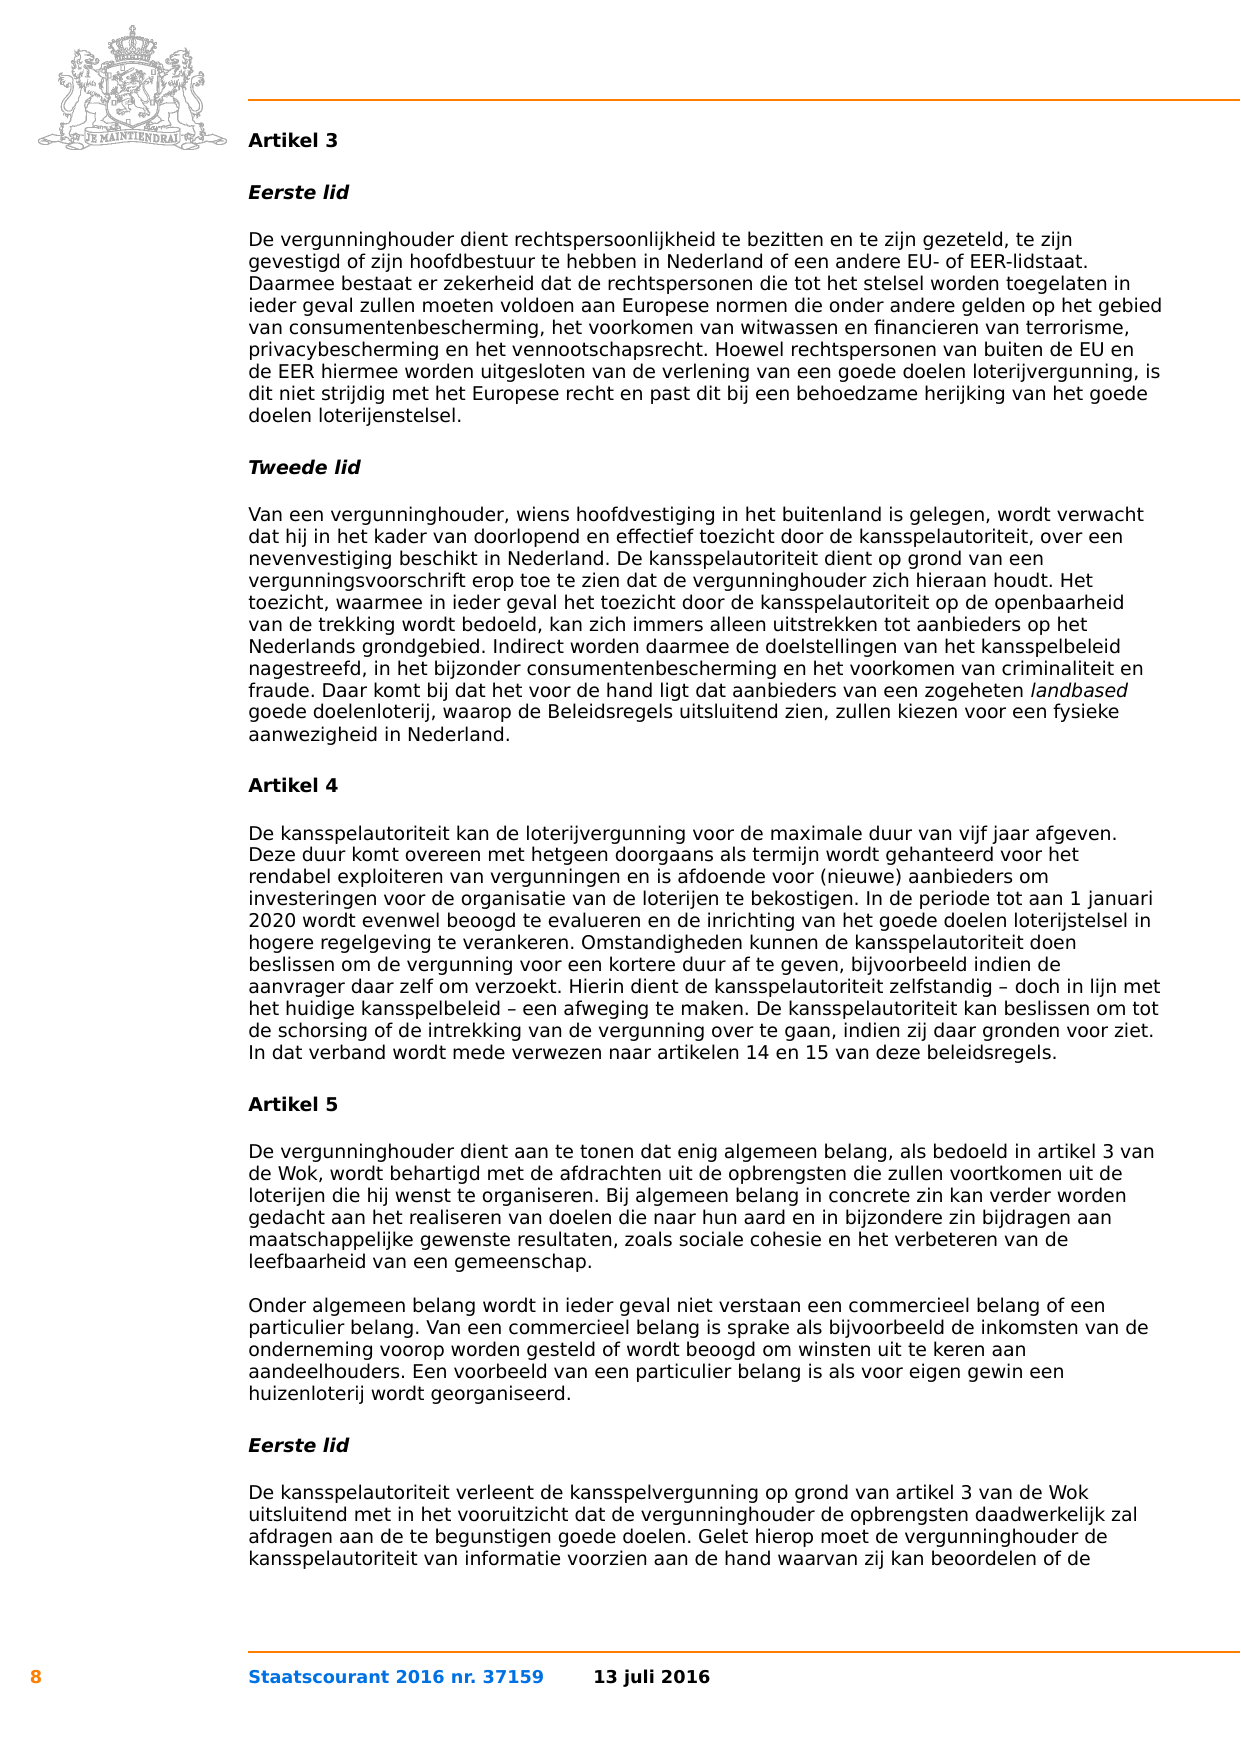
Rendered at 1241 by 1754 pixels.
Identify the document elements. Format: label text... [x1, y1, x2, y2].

text De kansspelautoriteit verleent de kansspelvergunning op grond van artikel 3 van de Wok uitsluitend met in het vooruitzicht dat de vergunninghouder de opbrengsten daadwerkelijk zal afdragen aan de te begunstigen goede doelen. Gelet hierop moet de vergunninghouder de kansspelautoriteit van informatie voorzien aan de hand waarvan zij kan beoordelen of de [248, 1482, 1163, 1570]
text De kansspelautoriteit kan de loterijvergunning voor de maximale duur van vijf jaar afgeven. Deze duur komt overeen met hetgeen doorgaans als termijn wordt gehanteerd voor het rendabel exploiteren van vergunningen en is afdoende voor (nieuwe) aanbieders om investeringen voor de organisatie van de loterijen te bekostigen. In de periode tot aan 1 januari 2020 wordt evenwel beoogd te evalueren en de inrichting van het goede doelen loterijstelsel in hogere regelgeving te verankeren. Omstandigheden kunnen de kansspelautoriteit doen beslissen om de vergunning voor een kortere duur af te geven, bijvoorbeeld indien de aanvrager daar zelf om verzoekt. Hierin dient de kansspelautoriteit zelfstandig – doch in lijn met het huidige kansspelbeleid – een afweging te maken. De kansspelautoriteit kan beslissen om tot de schorsing of de intrekking van de vergunning over te gaan, indien zij daar gronden voor ziet. In dat verband wordt mede verwezen naar artikelen 14 en 15 van deze beleidsregels. [248, 822, 1163, 1064]
subtitle Artikel 4 [248, 775, 1163, 797]
subtitle Tweede lid [248, 457, 1163, 479]
text Van een vergunninghouder, wiens hoofdvestiging in het buitenland is gelegen, wordt verwacht dat hij in het kader van doorlopend en effectief toezicht door de kansspelautoriteit, over een nevenvestiging beschikt in Nederland. De kansspelautoriteit dient op grond van een vergunningsvoorschrift erop toe te zien dat de vergunninghouder zich hieraan houdt. Het toezicht, waarmee in ieder geval het toezicht door de kansspelautoriteit op de openbaarheid van de trekking wordt bedoeld, kan zich immers alleen uitstrekken tot aanbieders op het Nederlands grondgebied. Indirect worden daarmee de doelstellingen van het kansspelbeleid nagestreefd, in het bijzonder consumentenbescherming en het voorkomen van criminaliteit en fraude. Daar komt bij dat het voor de hand ligt dat aanbieders van een zogeheten landbased goede doelenloterij, waarop de Beleidsregels uitsluitend zien, zullen kiezen voor een fysieke aanwezigheid in Nederland. [248, 504, 1163, 745]
picture [38, 25, 227, 150]
subtitle Artikel 3 [248, 130, 1163, 152]
text De vergunninghouder dient rechtspersoonlijkheid te bezitten en te zijn gezeteld, te zijn gevestigd of zijn hoofdbestuur te hebben in Nederland of een andere EU- of EER-lidstaat. Daarmee bestaat er zekerheid dat de rechtspersonen die tot het stelsel worden toegelaten in ieder geval zullen moeten voldoen aan Europese normen die onder andere gelden op het gebied van consumentenbescherming, het voorkomen van witwassen en financieren van terrorisme, privacybescherming en het vennootschapsrecht. Hoewel rechtspersonen van buiten de EU en de EER hiermee worden uitgesloten van de verlening van een goede doelen loterijvergunning, is dit niet strijdig met het Europese recht en past dit bij een behoedzame herijking van het goede doelen loterijenstelsel. [248, 229, 1163, 427]
subtitle Eerste lid [248, 1435, 1163, 1457]
subtitle Artikel 5 [248, 1094, 1163, 1116]
text Onder algemeen belang wordt in ieder geval niet verstaan een commercieel belang of een particulier belang. Van een commercieel belang is sprake als bijvoorbeeld de inkomsten van de onderneming voorop worden gesteld of wordt beoogd om winsten uit te keren aan aandeelhouders. Een voorbeeld van een particulier belang is als voor eigen gewin een huizenloterij wordt georganiseerd. [248, 1295, 1163, 1405]
text De vergunninghouder dient aan te tonen dat enig algemeen belang, als bedoeld in artikel 3 van de Wok, wordt behartigd met de afdrachten uit de opbrengsten die zullen voortkomen uit de loterijen die hij wenst te organiseren. Bij algemeen belang in concrete zin kan verder worden gedacht aan het realiseren van doelen die naar hun aard en in bijzondere zin bijdragen aan maatschappelijke gewenste resultaten, zoals sociale cohesie en het verbeteren van de leefbaarheid van een gemeenschap. [248, 1141, 1163, 1273]
subtitle Eerste lid [248, 182, 1163, 204]
